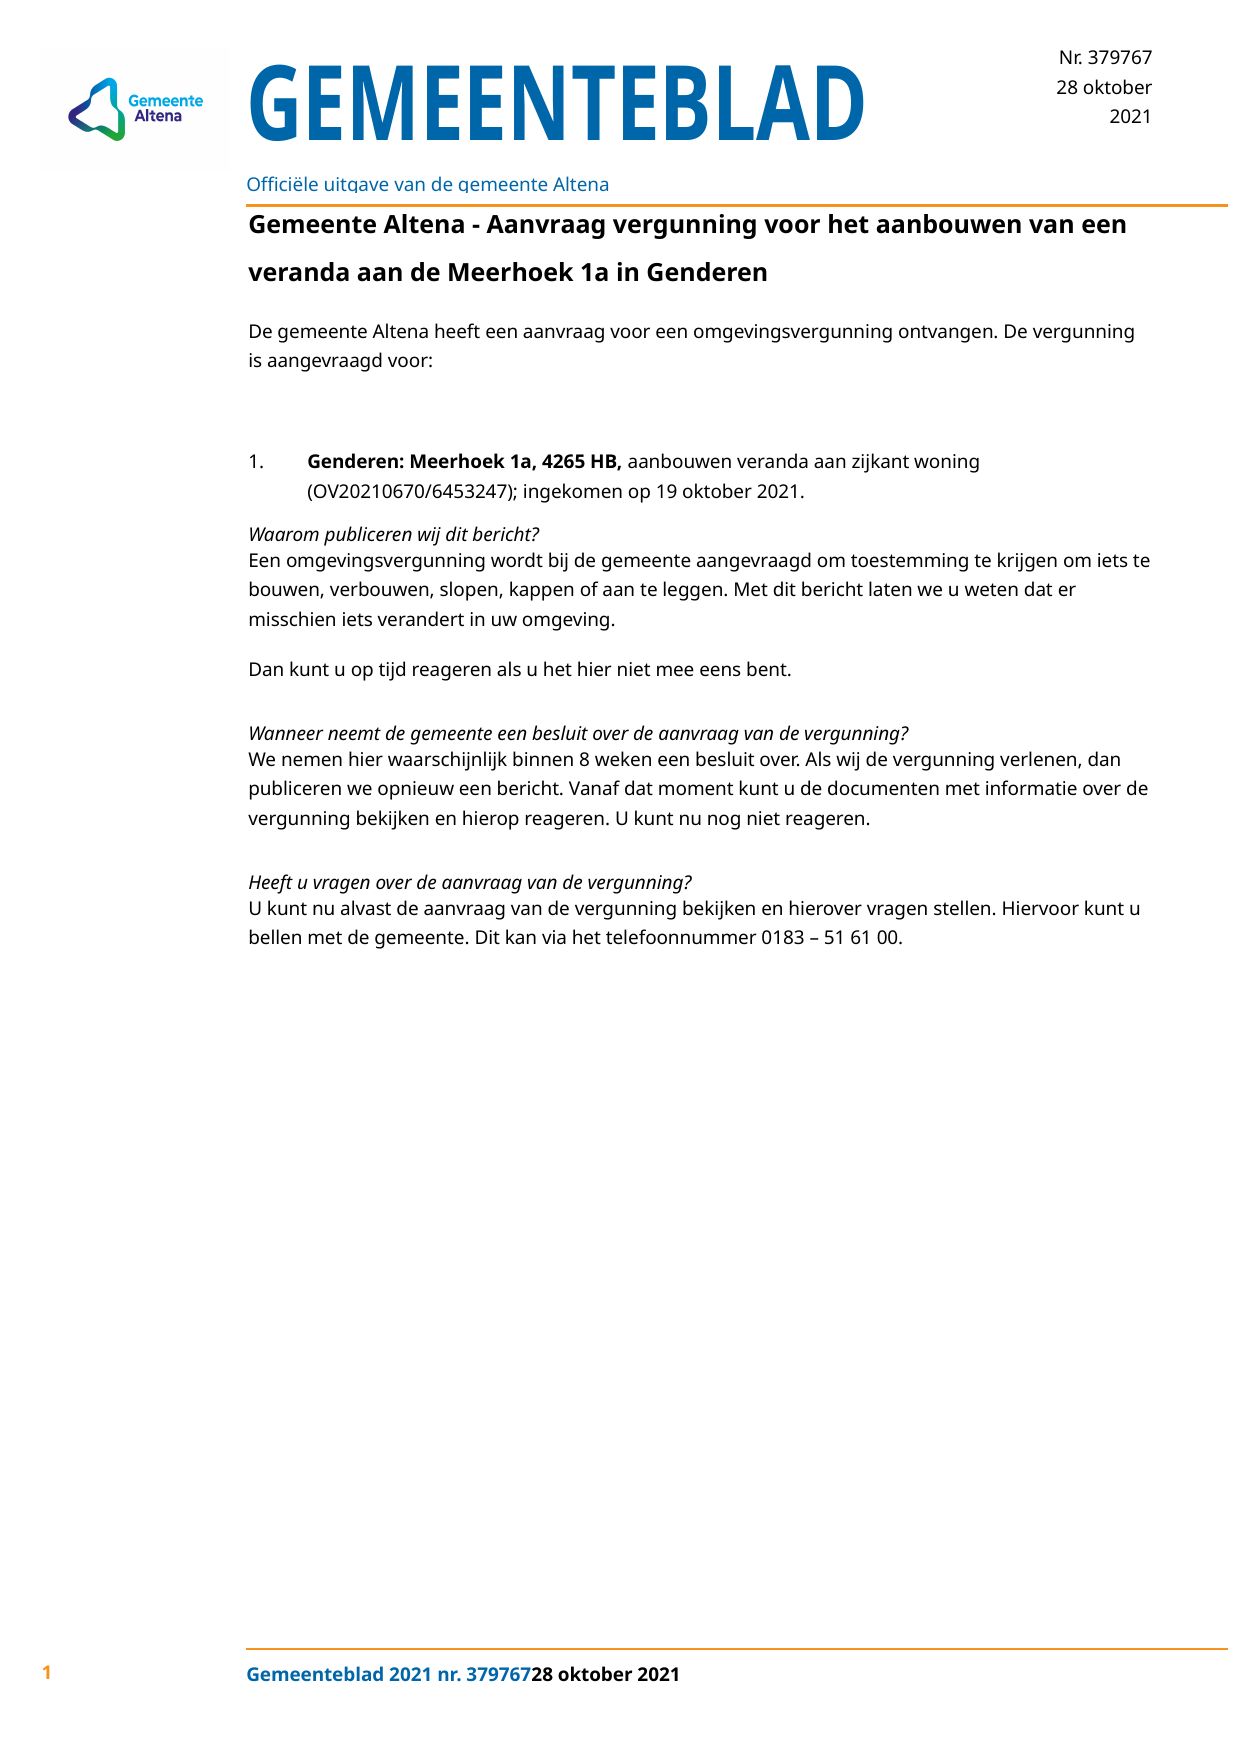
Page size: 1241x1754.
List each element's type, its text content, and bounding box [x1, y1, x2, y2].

text Dan kunt u op tijd reageren als u het hier niet mee eens bent. [248, 656, 1152, 682]
text Heeft u vragen over de aanvraag van de vergunning? [248, 869, 1152, 895]
text We nemen hier waarschijnlijk binnen 8 weken een besluit over. Als wij de vergunning verlenen, dan publiceren we opnieuw een bericht. Vanaf dat moment kunt u de documenten met informatie over de vergunning bekijken en hierop reageren. U kunt nu nog niet reageren. [248, 746, 1152, 831]
list Genderen: Meerhoek 1a, 4265 HB, aanbouwen veranda aan zijkant woning (OV20210670/6453247); ingekomen op 19 oktober 2021. [248, 448, 1152, 504]
picture [41, 47, 231, 172]
text Gemeente Altena - Aanvraag vergunning voor het aanbouwen van een veranda aan de Meerhoek 1a in Genderen [248, 207, 1152, 288]
text Waarom publiceren wij dit bericht? [248, 521, 1152, 547]
text De gemeente Altena heeft een aanvraag voor een omgevingsvergunning ontvangen. De vergunning is aangevraagd voor: [248, 318, 1152, 373]
text Wanneer neemt de gemeente een besluit over de aanvraag van de vergunning? [248, 720, 1152, 746]
text Een omgevingsvergunning wordt bij de gemeente aangevraagd om toestemming te krijgen om iets te bouwen, verbouwen, slopen, kappen of aan te leggen. Met dit bericht laten we u weten dat er misschien iets verandert in uw omgeving. [248, 547, 1152, 632]
text U kunt nu alvast de aanvraag van de vergunning bekijken en hierover vragen stellen. Hiervoor kunt u bellen met de gemeente. Dit kan via het telefoonnummer 0183 – 51 61 00. [248, 895, 1152, 950]
